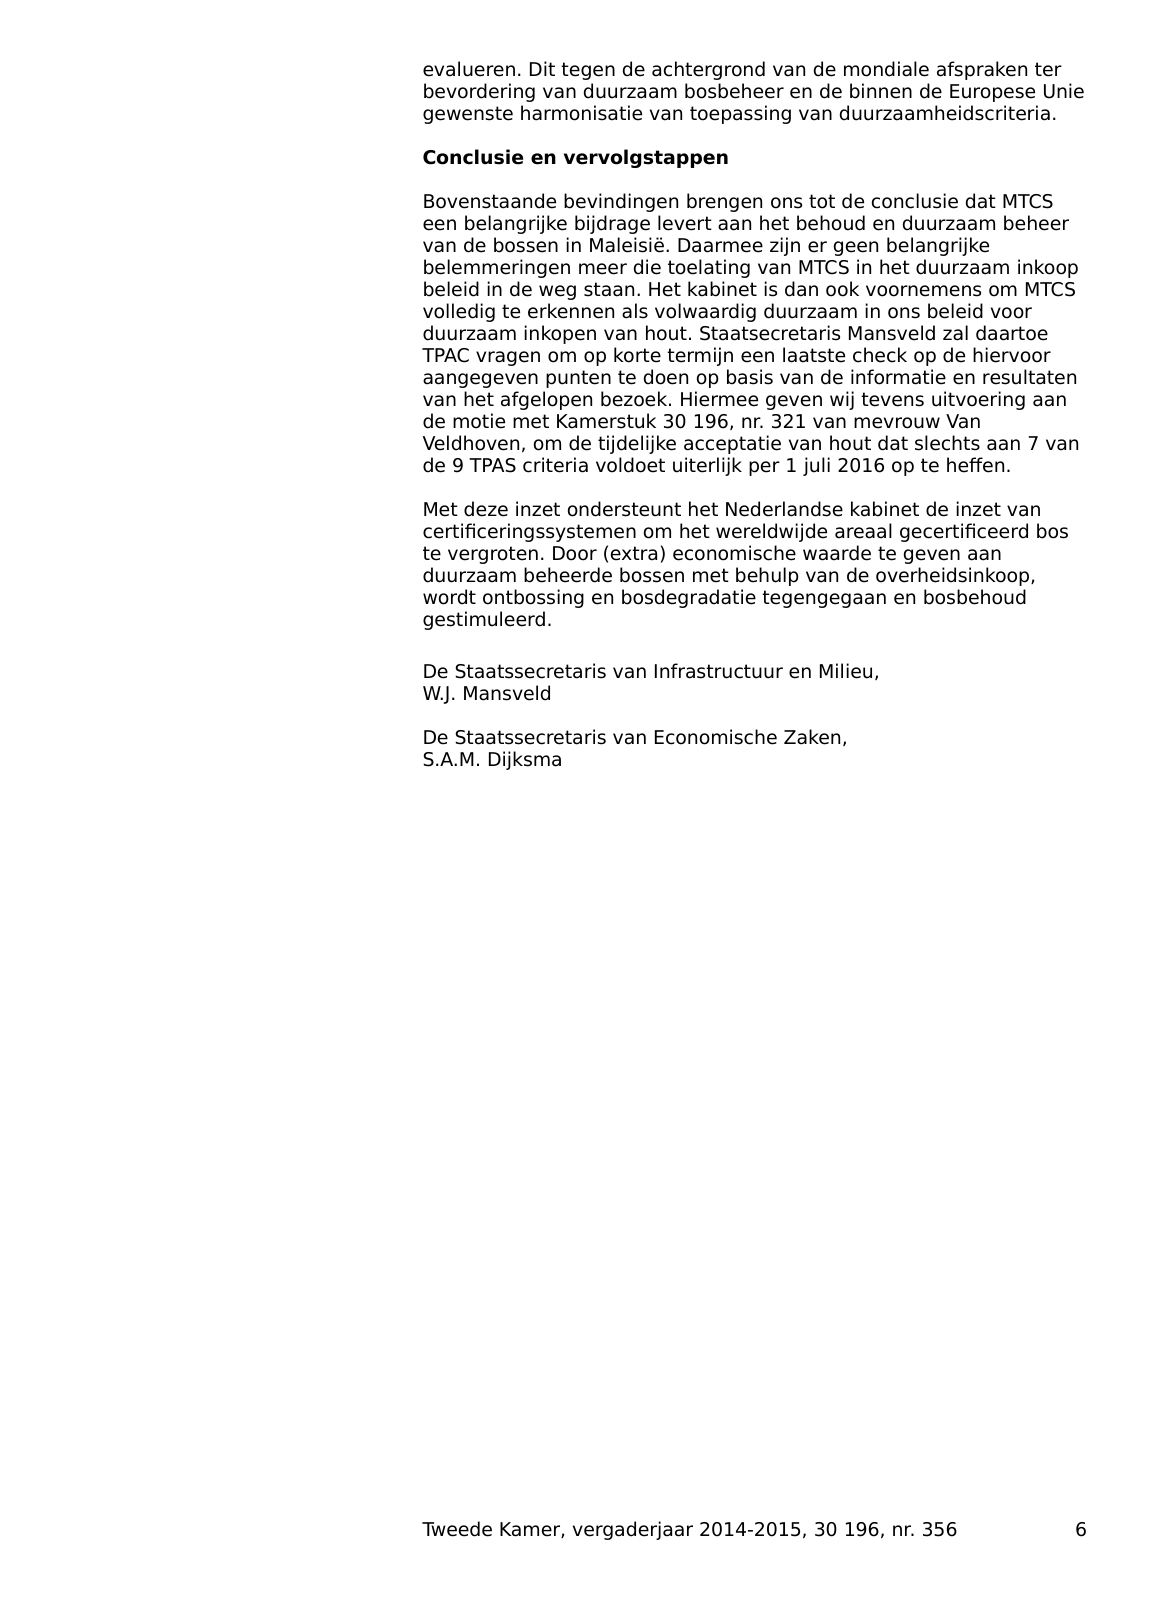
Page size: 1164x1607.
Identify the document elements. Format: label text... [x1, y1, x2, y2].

text Bovenstaande bevindingen brengen ons tot de conclusie dat MTCS een belangrijke bijdrage levert aan het behoud en duurzaam beheer van de bossen in Maleisië. Daarmee zijn er geen belangrijke belemmeringen meer die toelating van MTCS in het duurzaam inkoop beleid in de weg staan. Het kabinet is dan ook voornemens om MTCS volledig te erkennen als volwaardig duurzaam in ons beleid voor duurzaam inkopen van hout. Staatsecretaris Mansveld zal daartoe TPAC vragen om op korte termijn een laatste check op de hiervoor aangegeven punten te doen op basis van de informatie en resultaten van het afgelopen bezoek. Hiermee geven wij tevens uitvoering aan de motie met Kamerstuk 30 196, nr. 321 van mevrouw Van Veldhoven, om de tijdelijke acceptatie van hout dat slechts aan 7 van de 9 TPAS criteria voldoet uiterlijk per 1 juli 2016 op te heffen. [422, 191, 1087, 477]
text De Staatssecretaris van Economische Zaken, S.A.M. Dijksma [422, 727, 1087, 771]
text De Staatssecretaris van Infrastructuur en Milieu, W.J. Mansveld [422, 661, 1087, 705]
text evalueren. Dit tegen de achtergrond van de mondiale afspraken ter bevordering van duurzaam bosbeheer en de binnen de Europese Unie gewenste harmonisatie van toepassing van duurzaamheidscriteria. [422, 59, 1087, 125]
text Met deze inzet ondersteunt het Nederlandse kabinet de inzet van certificeringssystemen om het wereldwijde areaal gecertificeerd bos te vergroten. Door (extra) economische waarde te geven aan duurzaam beheerde bossen met behulp van de overheidsinkoop, wordt ontbossing en bosdegradatie tegengegaan en bosbehoud gestimuleerd. [422, 499, 1087, 631]
subtitle Conclusie en vervolgstappen [422, 147, 1087, 169]
